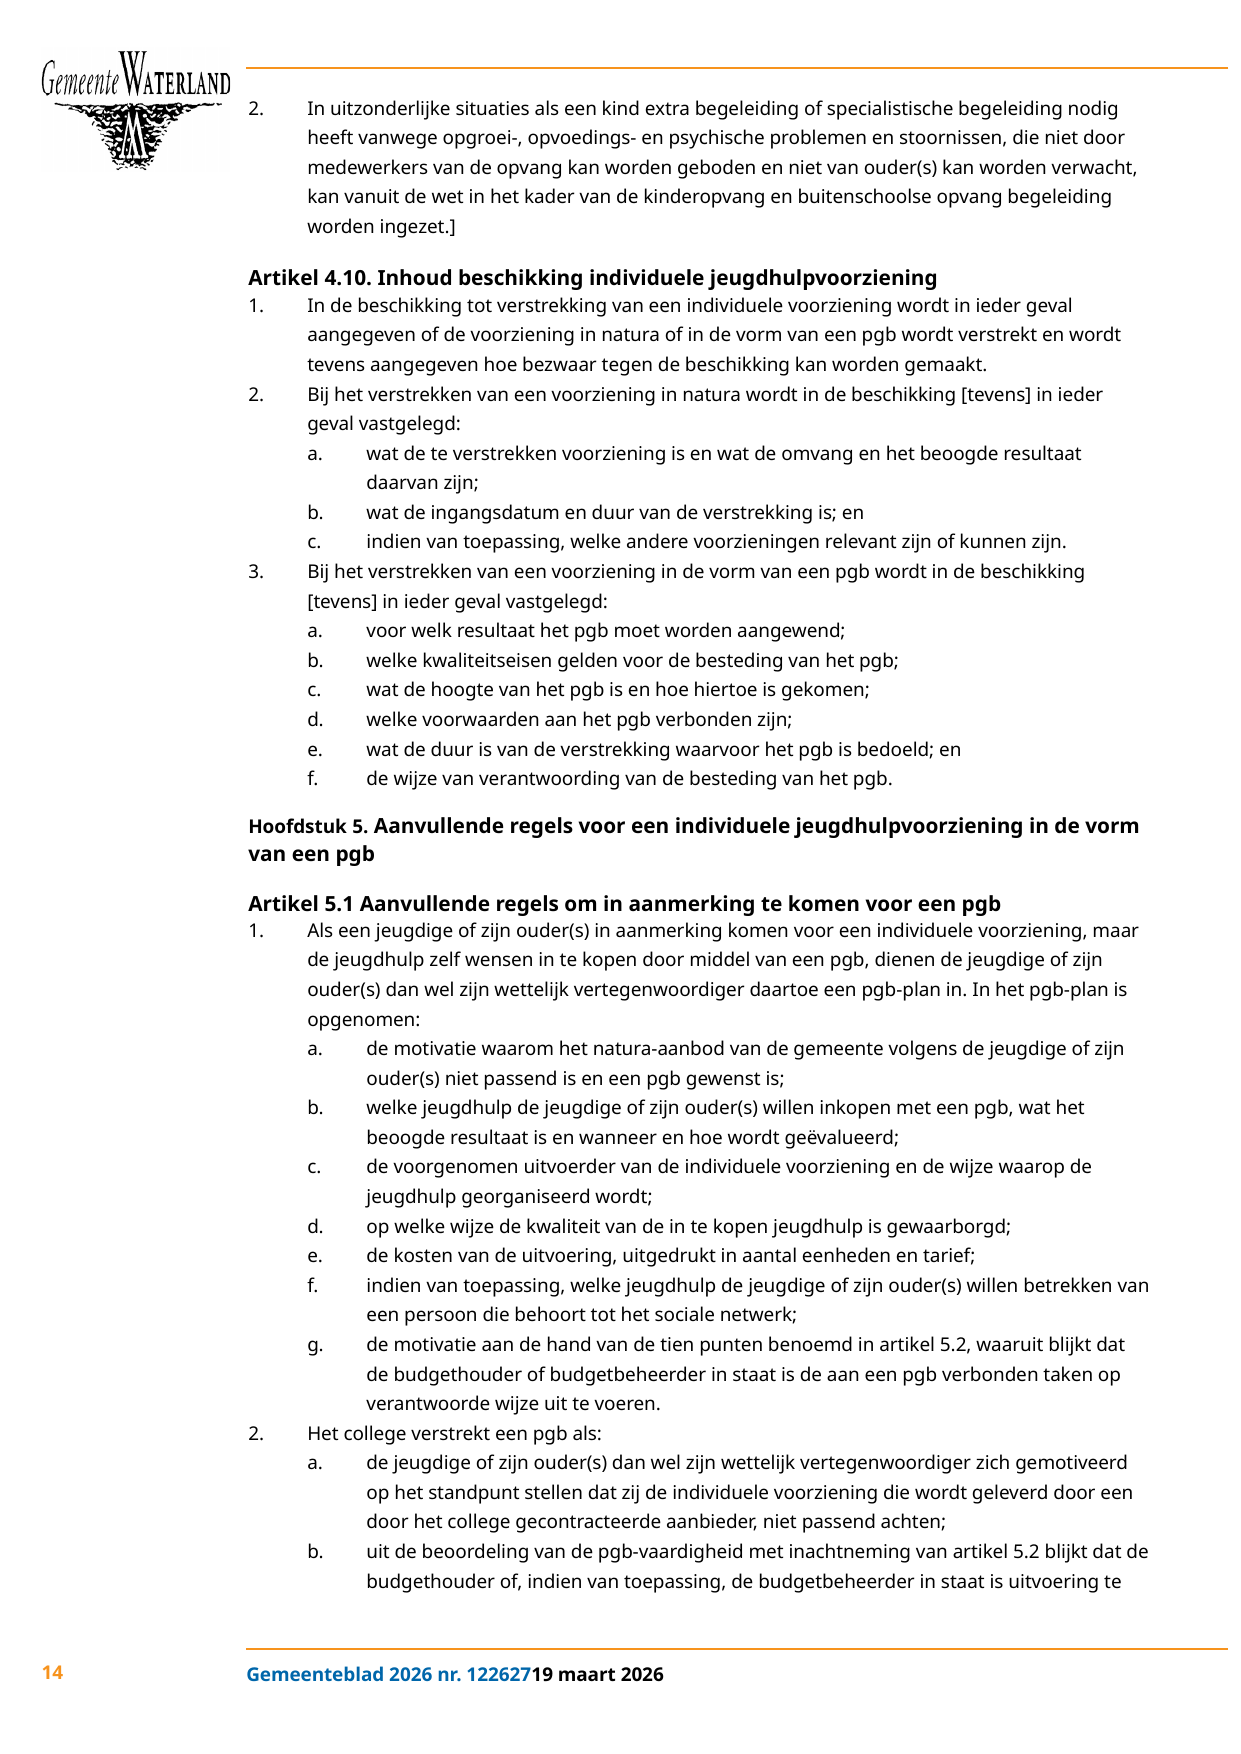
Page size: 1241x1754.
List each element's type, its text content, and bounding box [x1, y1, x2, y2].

list Bij het verstrekken van een voorziening in de vorm van een pgb wordt in de beschikking [tevens] in ieder geval vastgelegd: [248, 558, 1152, 613]
list de wijze van verantwoording van de besteding van het pgb. [307, 765, 1152, 791]
list wat de ingangsdatum en duur van de verstrekking is; en [307, 499, 1152, 525]
list de kosten van de uitvoering, uitgedrukt in aantal eenheden en tarief; [307, 1242, 1152, 1268]
list In de beschikking tot verstrekking van een individuele voorziening wordt in ieder geval aangegeven of de voorziening in natura of in de vorm van een pgb wordt verstrekt en wordt tevens aangegeven hoe bezwaar tegen de beschikking kan worden gemaakt. [248, 292, 1152, 377]
list In uitzonderlijke situaties als een kind extra begeleiding of specialistische begeleiding nodig heeft vanwege opgroei-, opvoedings- en psychische problemen en stoornissen, die niet door medewerkers van de opvang kan worden geboden en niet van ouder(s) kan worden verwacht, kan vanuit de wet in het kader van de kinderopvang en buitenschoolse opvang begeleiding worden ingezet.] [248, 95, 1152, 239]
text Hoofdstuk 5. Aanvullende regels voor een individuele jeugdhulpvoorziening in de vorm van een pgb [248, 811, 1152, 868]
list de voorgenomen uitvoerder van de individuele voorziening en de wijze waarop de jeugdhulp georganiseerd wordt; [307, 1154, 1152, 1209]
list wat de te verstrekken voorziening is en wat de omvang en het beoogde resultaat daarvan zijn; [307, 440, 1152, 495]
list Als een jeugdige of zijn ouder(s) in aanmerking komen voor een individuele voorziening, maar de jeugdhulp zelf wensen in te kopen door middel van een pgb, dienen de jeugdige of zijn ouder(s) dan wel zijn wettelijk vertegenwoordiger daartoe een pgb-plan in. In het pgb-plan is opgenomen: [248, 917, 1152, 1032]
list welke jeugdhulp de jeugdige of zijn ouder(s) willen inkopen met een pgb, wat het beoogde resultaat is en wanneer en hoe wordt geëvalueerd; [307, 1094, 1152, 1150]
list uit de beoordeling van de pgb-vaardigheid met inachtneming van artikel 5.2 blijkt dat de budgethouder of, indien van toepassing, de budgetbeheerder in staat is uitvoering te [307, 1538, 1152, 1594]
list indien van toepassing, welke jeugdhulp de jeugdige of zijn ouder(s) willen betrekken van een persoon die behoort tot het sociale netwerk; [307, 1272, 1152, 1327]
list voor welk resultaat het pgb moet worden aangewend; [307, 617, 1152, 643]
list op welke wijze de kwaliteit van de in te kopen jeugdhulp is gewaarborgd; [307, 1213, 1152, 1239]
list welke voorwaarden aan het pgb verbonden zijn; [307, 706, 1152, 732]
list welke kwaliteitseisen gelden voor de besteding van het pgb; [307, 647, 1152, 673]
list Bij het verstrekken van een voorziening in natura wordt in de beschikking [tevens] in ieder geval vastgelegd: [248, 381, 1152, 436]
list Het college verstrekt een pgb als: [248, 1420, 1152, 1446]
list wat de hoogte van het pgb is en hoe hiertoe is gekomen; [307, 677, 1152, 702]
list indien van toepassing, welke andere voorzieningen relevant zijn of kunnen zijn. [307, 529, 1152, 554]
text Artikel 4.10. Inhoud beschikking individuele jeugdhulpvoorziening [248, 263, 1152, 292]
list de motivatie aan de hand van de tien punten benoemd in artikel 5.2, waaruit blijkt dat de budgethouder of budgetbeheerder in staat is de aan een pgb verbonden taken op verantwoorde wijze uit te voeren. [307, 1331, 1152, 1416]
list de jeugdige of zijn ouder(s) dan wel zijn wettelijk vertegenwoordiger zich gemotiveerd op het standpunt stellen dat zij de individuele voorziening die wordt geleverd door een door het college gecontracteerde aanbieder, niet passend achten; [307, 1449, 1152, 1534]
picture [41, 47, 231, 172]
text Artikel 5.1 Aanvullende regels om in aanmerking te komen voor een pgb [248, 889, 1152, 917]
list wat de duur is van de verstrekking waarvoor het pgb is bedoeld; en [307, 736, 1152, 761]
list de motivatie waarom het natura-aanbod van de gemeente volgens de jeugdige of zijn ouder(s) niet passend is en een pgb gewenst is; [307, 1035, 1152, 1091]
